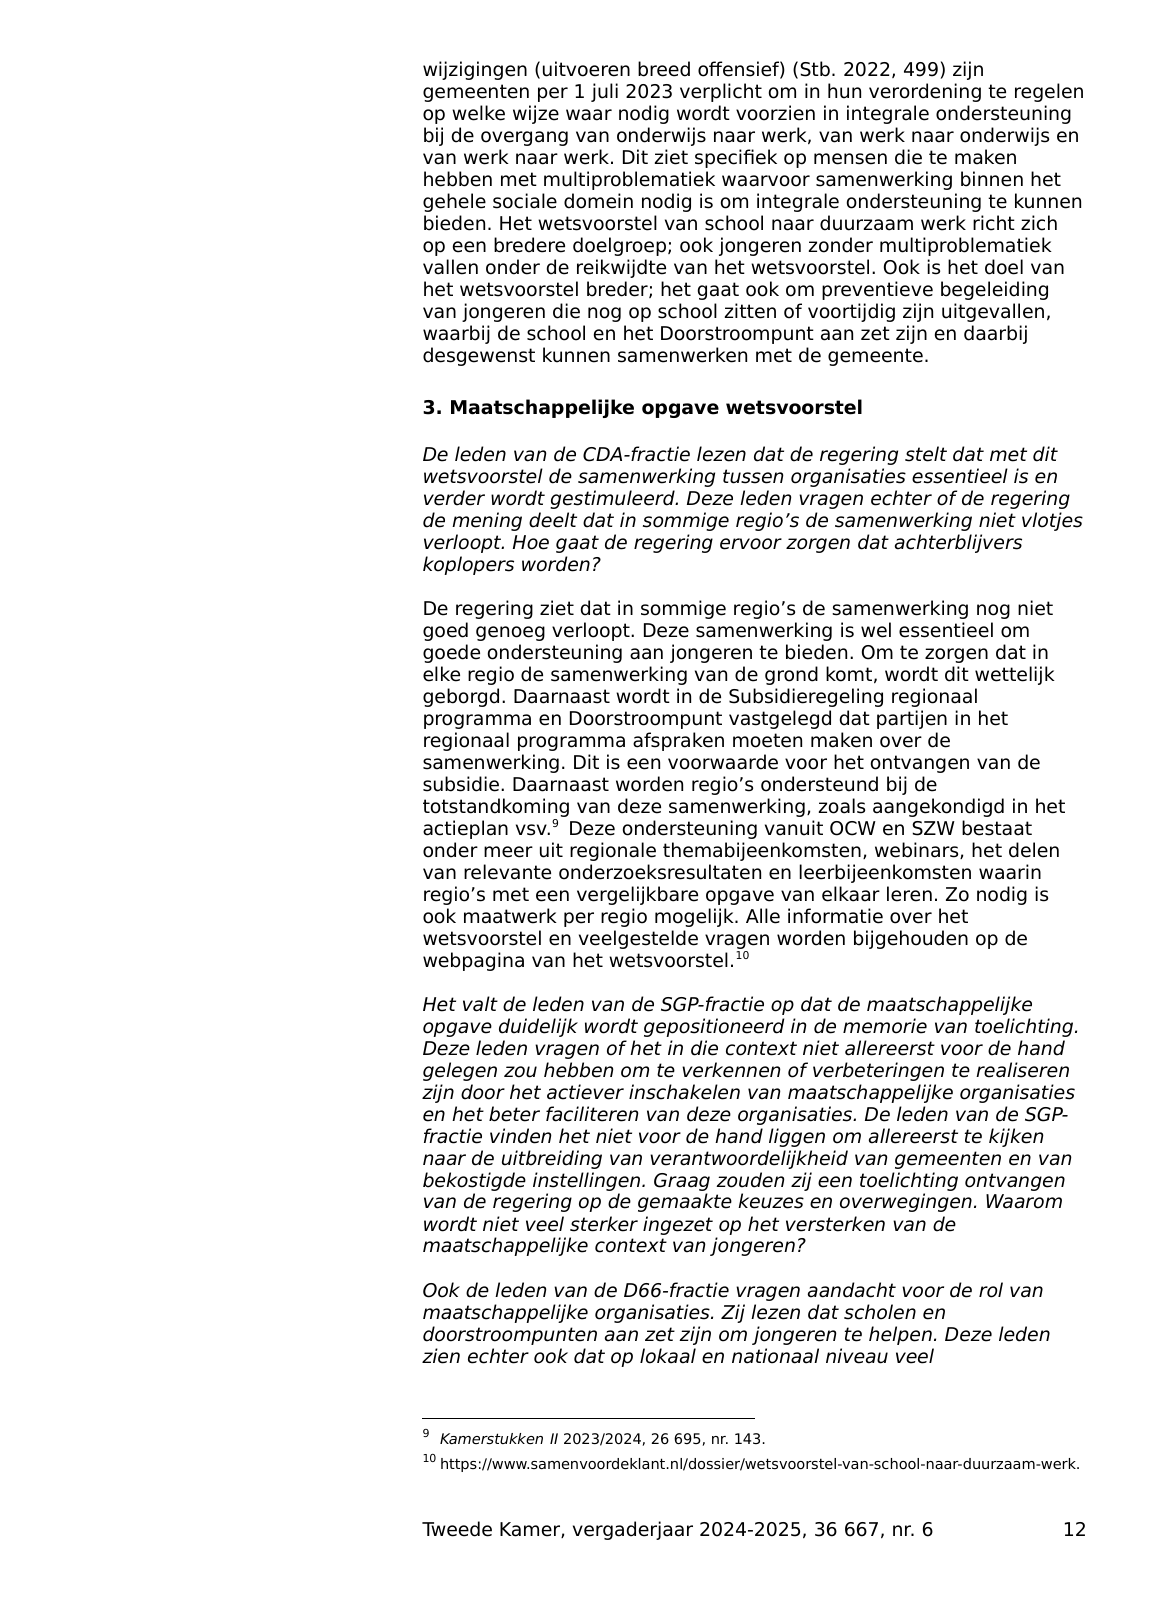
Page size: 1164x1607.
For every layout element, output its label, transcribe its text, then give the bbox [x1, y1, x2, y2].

text Het valt de leden van de SGP-fractie op dat de maatschappelijke opgave duidelijk wordt gepositioneerd in de memorie van toelichting. Deze leden vragen of het in die context niet allereerst voor de hand gelegen zou hebben om te verkennen of verbeteringen te realiseren zijn door het actiever inschakelen van maatschappelijke organisaties en het beter faciliteren van deze organisaties. De leden van de SGP-fractie vinden het niet voor de hand liggen om allereerst te kijken naar de uitbreiding van verantwoordelijkheid van gemeenten en van bekostigde instellingen. Graag zouden zij een toelichting ontvangen van de regering op de gemaakte keuzes en overwegingen. Waarom wordt niet veel sterker ingezet op het versterken van de maatschappelijke context van jongeren? [422, 994, 1087, 1257]
text De regering ziet dat in sommige regio’s de samenwerking nog niet goed genoeg verloopt. Deze samenwerking is wel essentieel om goede ondersteuning aan jongeren te bieden. Om te zorgen dat in elke regio de samenwerking van de grond komt, wordt dit wettelijk geborgd. Daarnaast wordt in de Subsidieregeling regionaal programma en Doorstroompunt vastgelegd dat partijen in het regionaal programma afspraken moeten maken over de samenwerking. Dit is een voorwaarde voor het ontvangen van de subsidie. Daarnaast worden regio’s ondersteund bij de totstandkoming van deze samenwerking, zoals aangekondigd in het actieplan vsv. Deze ondersteuning vanuit OCW en SZW bestaat onder meer uit regionale themabijeenkomsten, webinars, het delen van relevante onderzoeksresultaten en leerbijeenkomsten waarin regio’s met een vergelijkbare opgave van elkaar leren. Zo nodig is ook maatwerk per regio mogelijk. Alle informatie over het wetsvoorstel en veelgestelde vragen worden bijgehouden op de webpagina van het wetsvoorstel. [422, 598, 1087, 971]
text https://www.samenvoordeklant.nl/dossier/wetsvoorstel-van-school-naar-duurzaam-werk. [422, 1452, 1087, 1474]
text wijzigingen (uitvoeren breed offensief) (Stb. 2022, 499) zijn gemeenten per 1 juli 2023 verplicht om in hun verordening te regelen op welke wijze waar nodig wordt voorzien in integrale ondersteuning bij de overgang van onderwijs naar werk, van werk naar onderwijs en van werk naar werk. Dit ziet specifiek op mensen die te maken hebben met multiproblematiek waarvoor samenwerking binnen het gehele sociale domein nodig is om integrale ondersteuning te kunnen bieden. Het wetsvoorstel van school naar duurzaam werk richt zich op een bredere doelgroep; ook jongeren zonder multiproblematiek vallen onder de reikwijdte van het wetsvoorstel. Ook is het doel van het wetsvoorstel breder; het gaat ook om preventieve begeleiding van jongeren die nog op school zitten of voortijdig zijn uitgevallen, waarbij de school en het Doorstroompunt aan zet zijn en daarbij desgewenst kunnen samenwerken met de gemeente. [422, 59, 1087, 367]
text De leden van de CDA-fractie lezen dat de regering stelt dat met dit wetsvoorstel de samenwerking tussen organisaties essentieel is en verder wordt gestimuleerd. Deze leden vragen echter of de regering de mening deelt dat in sommige regio’s de samenwerking niet vlotjes verloopt. Hoe gaat de regering ervoor zorgen dat achterblijvers koplopers worden? [422, 444, 1087, 576]
subtitle 3. Maatschappelijke opgave wetsvoorstel [422, 397, 1087, 419]
text Ook de leden van de D66-fractie vragen aandacht voor de rol van maatschappelijke organisaties. Zij lezen dat scholen en doorstroompunten aan zet zijn om jongeren te helpen. Deze leden zien echter ook dat op lokaal en nationaal niveau veel [422, 1279, 1087, 1367]
text Kamerstukken II 2023/2024, 26 695, nr. 143. [422, 1427, 1087, 1449]
